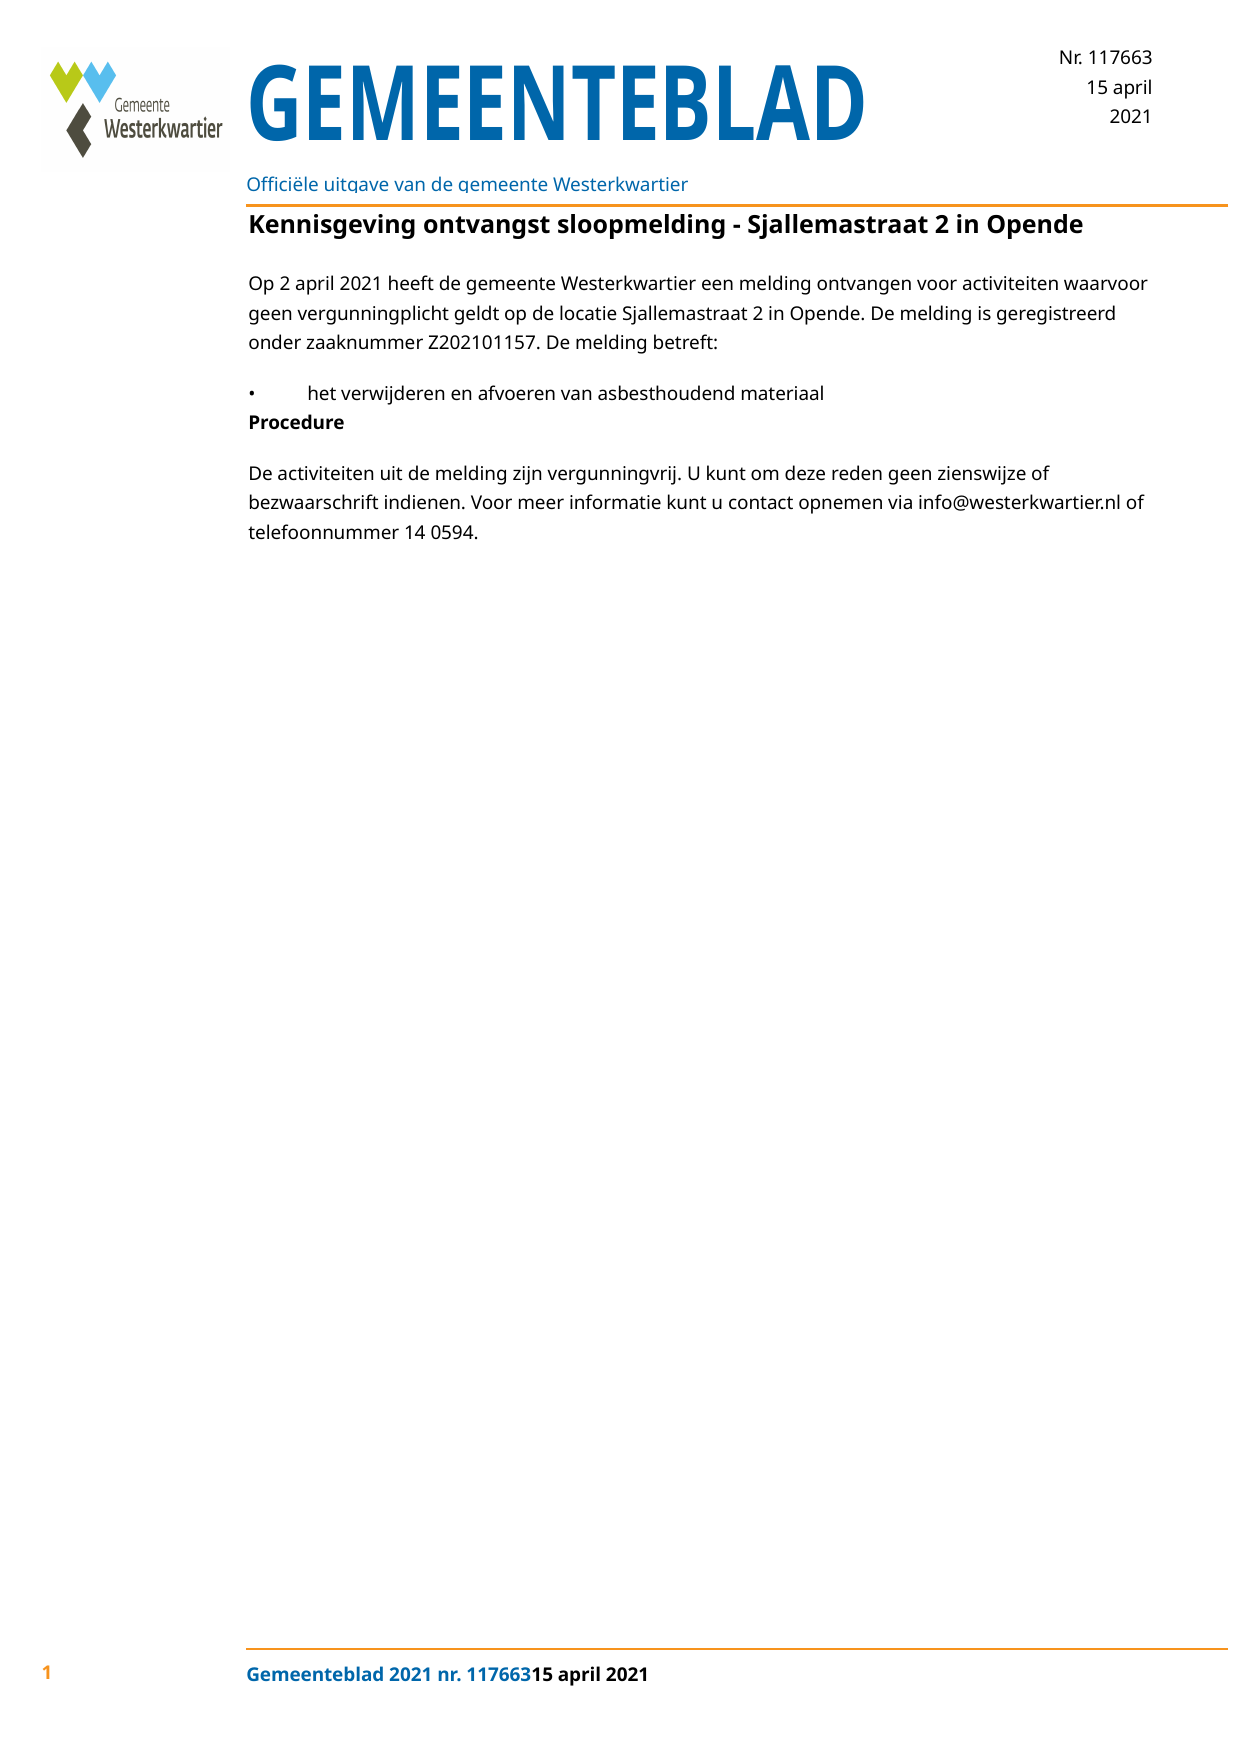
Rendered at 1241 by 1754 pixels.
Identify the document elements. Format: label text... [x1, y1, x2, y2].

text Kennisgeving ontvangst sloopmelding - Sjallemastraat 2 in Opende [248, 207, 1152, 241]
list het verwijderen en afvoeren van asbesthoudend materiaal [248, 380, 1152, 406]
text Procedure [248, 409, 1152, 435]
text De activiteiten uit de melding zijn vergunningvrij. U kunt om deze reden geen zienswijze of bezwaarschrift indienen. Voor meer informatie kunt u contact opnemen via info@westerkwartier.nl of telefoonnummer 14 0594. [248, 460, 1152, 545]
picture [41, 47, 231, 172]
text Op 2 april 2021 heeft de gemeente Westerkwartier een melding ontvangen voor activiteiten waarvoor geen vergunningplicht geldt op de locatie Sjallemastraat 2 in Opende. De melding is geregistreerd onder zaaknummer Z202101157. De melding betreft: [248, 270, 1152, 355]
